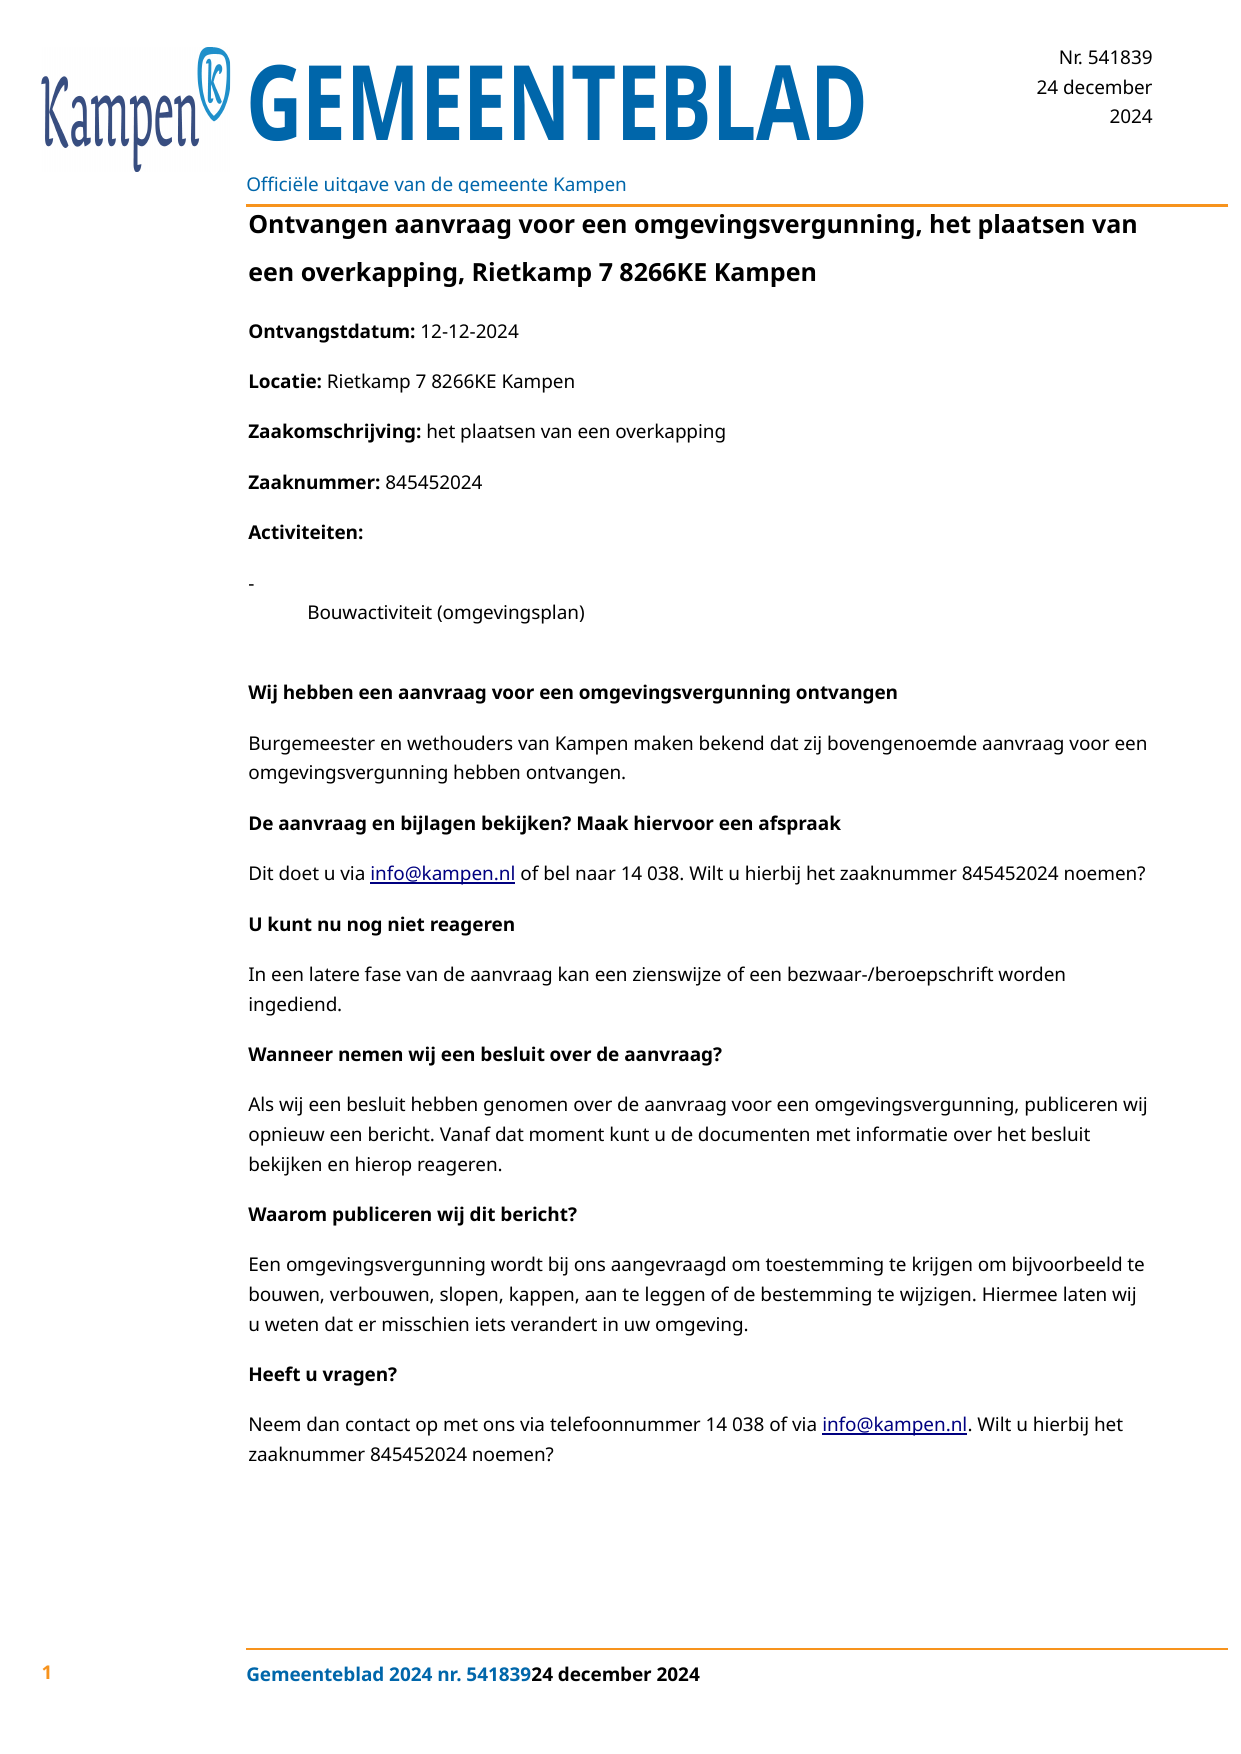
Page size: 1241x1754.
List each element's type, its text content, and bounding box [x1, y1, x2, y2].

text Ontvangen aanvraag voor een omgevingsvergunning, het plaatsen van een overkapping, Rietkamp 7 8266KE Kampen [248, 207, 1152, 288]
text De aanvraag en bijlagen bekijken? Maak hiervoor een afspraak [248, 810, 1152, 836]
text Zaakomschrijving: het plaatsen van een overkapping [248, 419, 1152, 444]
text U kunt nu nog niet reageren [248, 911, 1152, 937]
text Zaaknummer: 845452024 [248, 469, 1152, 495]
text Locatie: Rietkamp 7 8266KE Kampen [248, 368, 1152, 394]
picture [41, 47, 231, 172]
text Waarom publiceren wij dit bericht? [248, 1201, 1152, 1227]
text Wanneer nemen wij een besluit over de aanvraag? [248, 1041, 1152, 1067]
text Heeft u vragen? [248, 1361, 1152, 1387]
text Wij hebben een aanvraag voor een omgevingsvergunning ontvangen [248, 679, 1152, 705]
text In een latere fase van de aanvraag kan een zienswijze of een bezwaar-/beroepschrift worden ingediend. [248, 961, 1152, 1017]
text Dit doet u via info@kampen.nl of bel naar 14 038. Wilt u hierbij het zaaknummer 845452024 noemen? [248, 860, 1152, 886]
list Bouwactiviteit (omgevingsplan) [248, 599, 1152, 625]
text Neem dan contact op met ons via telefoonnummer 14 038 of via info@kampen.nl. Wilt u hierbij het zaaknummer 845452024 noemen? [248, 1412, 1152, 1467]
text Ontvangstdatum: 12-12-2024 [248, 318, 1152, 344]
text Burgemeester en wethouders van Kampen maken bekend dat zij bovengenoemde aanvraag voor een omgevingsvergunning hebben ontvangen. [248, 730, 1152, 785]
text Een omgevingsvergunning wordt bij ons aangevraagd om toestemming te krijgen om bijvoorbeeld te bouwen, verbouwen, slopen, kappen, aan te leggen of de bestemming te wijzigen. Hiermee laten wij u weten dat er misschien iets verandert in uw omgeving. [248, 1252, 1152, 1337]
text Als wij een besluit hebben genomen over de aanvraag voor een omgevingsvergunning, publiceren wij opnieuw een bericht. Vanaf dat moment kunt u de documenten met informatie over het besluit bekijken en hierop reageren. [248, 1092, 1152, 1177]
text Activiteiten: [248, 519, 1152, 545]
